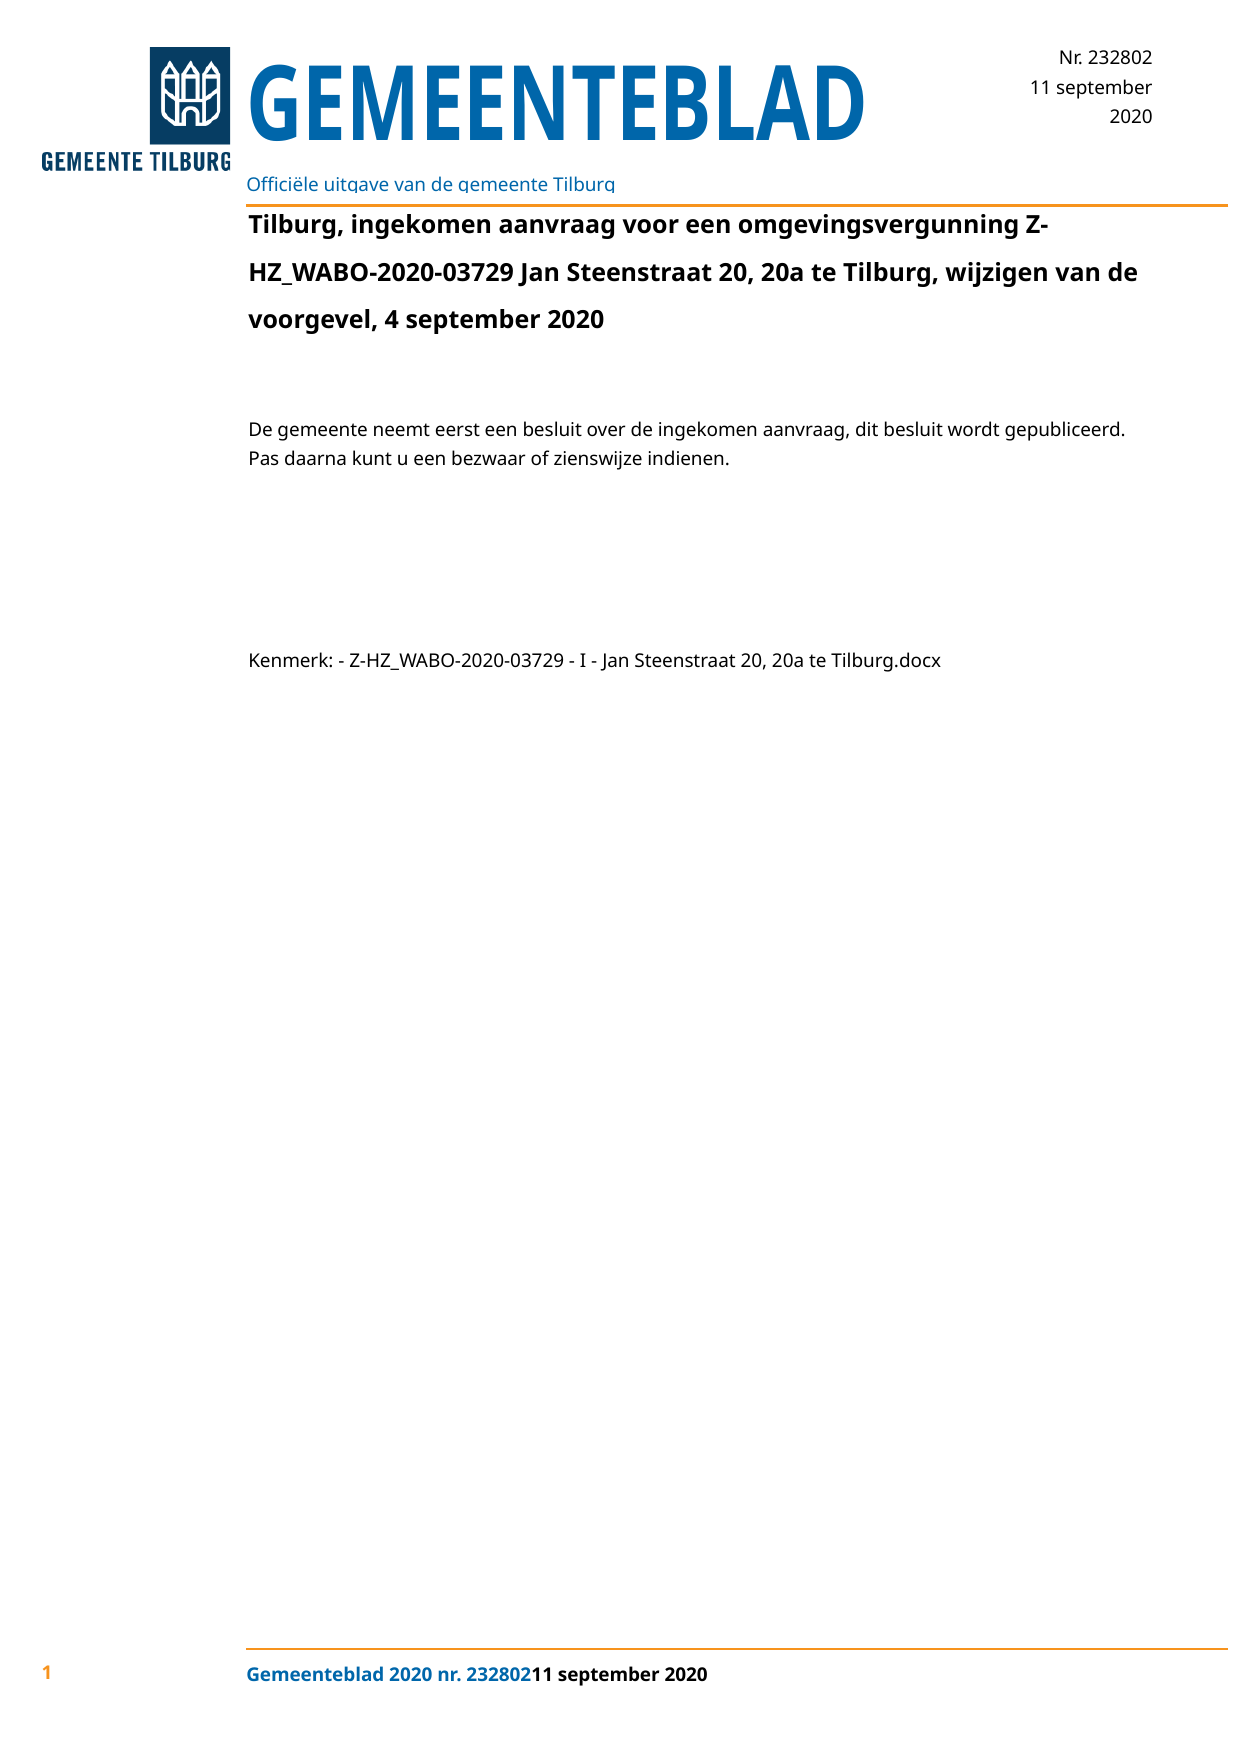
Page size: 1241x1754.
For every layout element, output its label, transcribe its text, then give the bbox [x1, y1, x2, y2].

text Kenmerk: - Z-HZ_WABO-2020-03729 - I - Jan Steenstraat 20, 20a te Tilburg.docx [248, 647, 1152, 673]
picture [41, 47, 231, 172]
text De gemeente neemt eerst een besluit over de ingekomen aanvraag, dit besluit wordt gepubliceerd. Pas daarna kunt u een bezwaar of zienswijze indienen. [248, 416, 1152, 471]
text Tilburg, ingekomen aanvraag voor een omgevingsvergunning Z-HZ_WABO-2020-03729 Jan Steenstraat 20, 20a te Tilburg, wijzigen van de voorgevel, 4 september 2020 [248, 207, 1152, 336]
